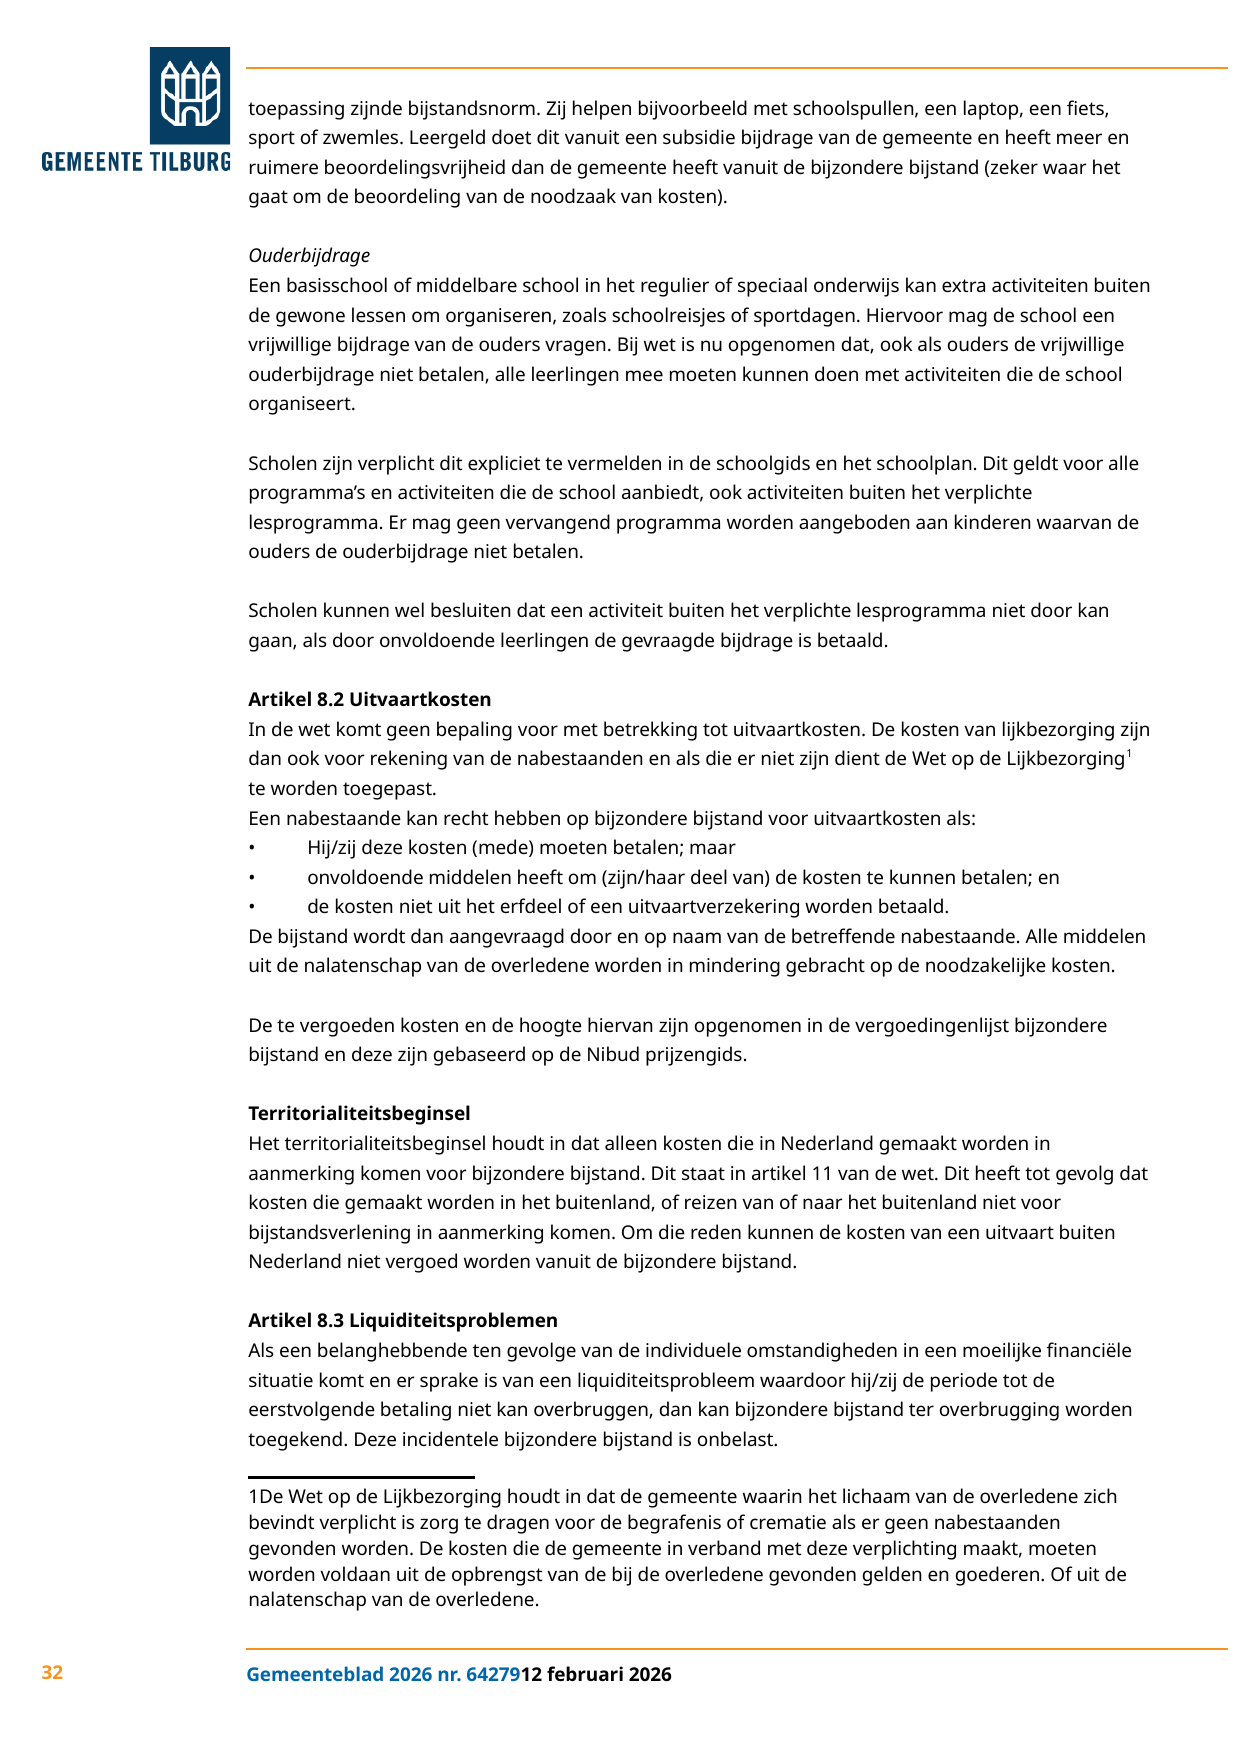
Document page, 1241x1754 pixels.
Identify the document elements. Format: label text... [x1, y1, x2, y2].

picture [41, 47, 231, 172]
text De te vergoeden kosten en de hoogte hiervan zijn opgenomen in de vergoedingenlijst bijzondere bijstand en deze zijn gebaseerd op de Nibud prijzengids. [248, 1012, 1152, 1067]
text Territorialiteitsbeginsel [248, 1101, 1152, 1126]
text Scholen kunnen wel besluiten dat een activiteit buiten het verplichte lesprogramma niet door kan gaan, als door onvoldoende leerlingen de gevraagde bijdrage is betaald. [248, 598, 1152, 653]
text Het territorialiteitsbeginsel houdt in dat alleen kosten die in Nederland gemaakt worden in aanmerking komen voor bijzondere bijstand. Dit staat in artikel 11 van de wet. Dit heeft tot gevolg dat kosten die gemaakt worden in het buitenland, of reizen van of naar het buitenland niet voor bijstandsverlening in aanmerking komen. Om die reden kunnen de kosten van een uitvaart buiten Nederland niet vergoed worden vanuit de bijzondere bijstand. [248, 1130, 1152, 1274]
text Een basisschool of middelbare school in het regulier of speciaal onderwijs kan extra activiteiten buiten de gewone lessen om organiseren, zoals schoolreisjes of sportdagen. Hiervoor mag de school een vrijwillige bijdrage van de ouders vragen. Bij wet is nu opgenomen dat, ook als ouders de vrijwillige ouderbijdrage niet betalen, alle leerlingen mee moeten kunnen doen met activiteiten die de school organiseert. [248, 272, 1152, 416]
text Als een belanghebbende ten gevolge van de individuele omstandigheden in een moeilijke financiële situatie komt en er sprake is van een liquiditeitsprobleem waardoor hij/zij de periode tot de eerstvolgende betaling niet kan overbruggen, dan kan bijzondere bijstand ter overbrugging worden toegekend. Deze incidentele bijzondere bijstand is onbelast. [248, 1337, 1152, 1452]
text Artikel 8.2 Uitvaartkosten [248, 686, 1152, 712]
text In de wet komt geen bepaling voor met betrekking tot uitvaartkosten. De kosten van lijkbezorging zijn dan ook voor rekening van de nabestaanden en als die er niet zijn dient de Wet op de Lijkbezorging te worden toegepast. [248, 716, 1152, 801]
text De bijstand wordt dan aangevraagd door en op naam van de betreffende nabestaande. Alle middelen uit de nalatenschap van de overledene worden in mindering gebracht op de noodzakelijke kosten. [248, 923, 1152, 978]
text Scholen zijn verplicht dit expliciet te vermelden in de schoolgids en het schoolplan. Dit geldt voor alle programma’s en activiteiten die de school aanbiedt, ook activiteiten buiten het verplichte lesprogramma. Er mag geen vervangend programma worden aangeboden aan kinderen waarvan de ouders de ouderbijdrage niet betalen. [248, 450, 1152, 564]
list Hij/zij deze kosten (mede) moeten betalen; maar [248, 834, 1152, 860]
text toepassing zijnde bijstandsnorm. Zij helpen bijvoorbeeld met schoolspullen, een laptop, een fiets, sport of zwemles. Leergeld doet dit vanuit een subsidie bijdrage van de gemeente en heeft meer en ruimere beoordelingsvrijheid dan de gemeente heeft vanuit de bijzondere bijstand (zeker waar het gaat om de beoordeling van de noodzaak van kosten). [248, 95, 1152, 209]
list de kosten niet uit het erfdeel of een uitvaartverzekering worden betaald. [248, 893, 1152, 919]
text De Wet op de Lijkbezorging houdt in dat de gemeente waarin het lichaam van de overledene zich bevindt verplicht is zorg te dragen voor de begrafenis of crematie als er geen nabestaanden gevonden worden. De kosten die de gemeente in verband met deze verplichting maakt, moeten worden voldaan uit de opbrengst van de bij de overledene gevonden gelden en goederen. Of uit de nalatenschap van de overledene. [248, 1483, 1152, 1612]
text Een nabestaande kan recht hebben op bijzondere bijstand voor uitvaartkosten als: [248, 805, 1152, 831]
text Ouderbijdrage [248, 243, 1152, 268]
text Artikel 8.3 Liquiditeitsproblemen [248, 1308, 1152, 1333]
list onvoldoende middelen heeft om (zijn/haar deel van) de kosten te kunnen betalen; en [248, 864, 1152, 890]
